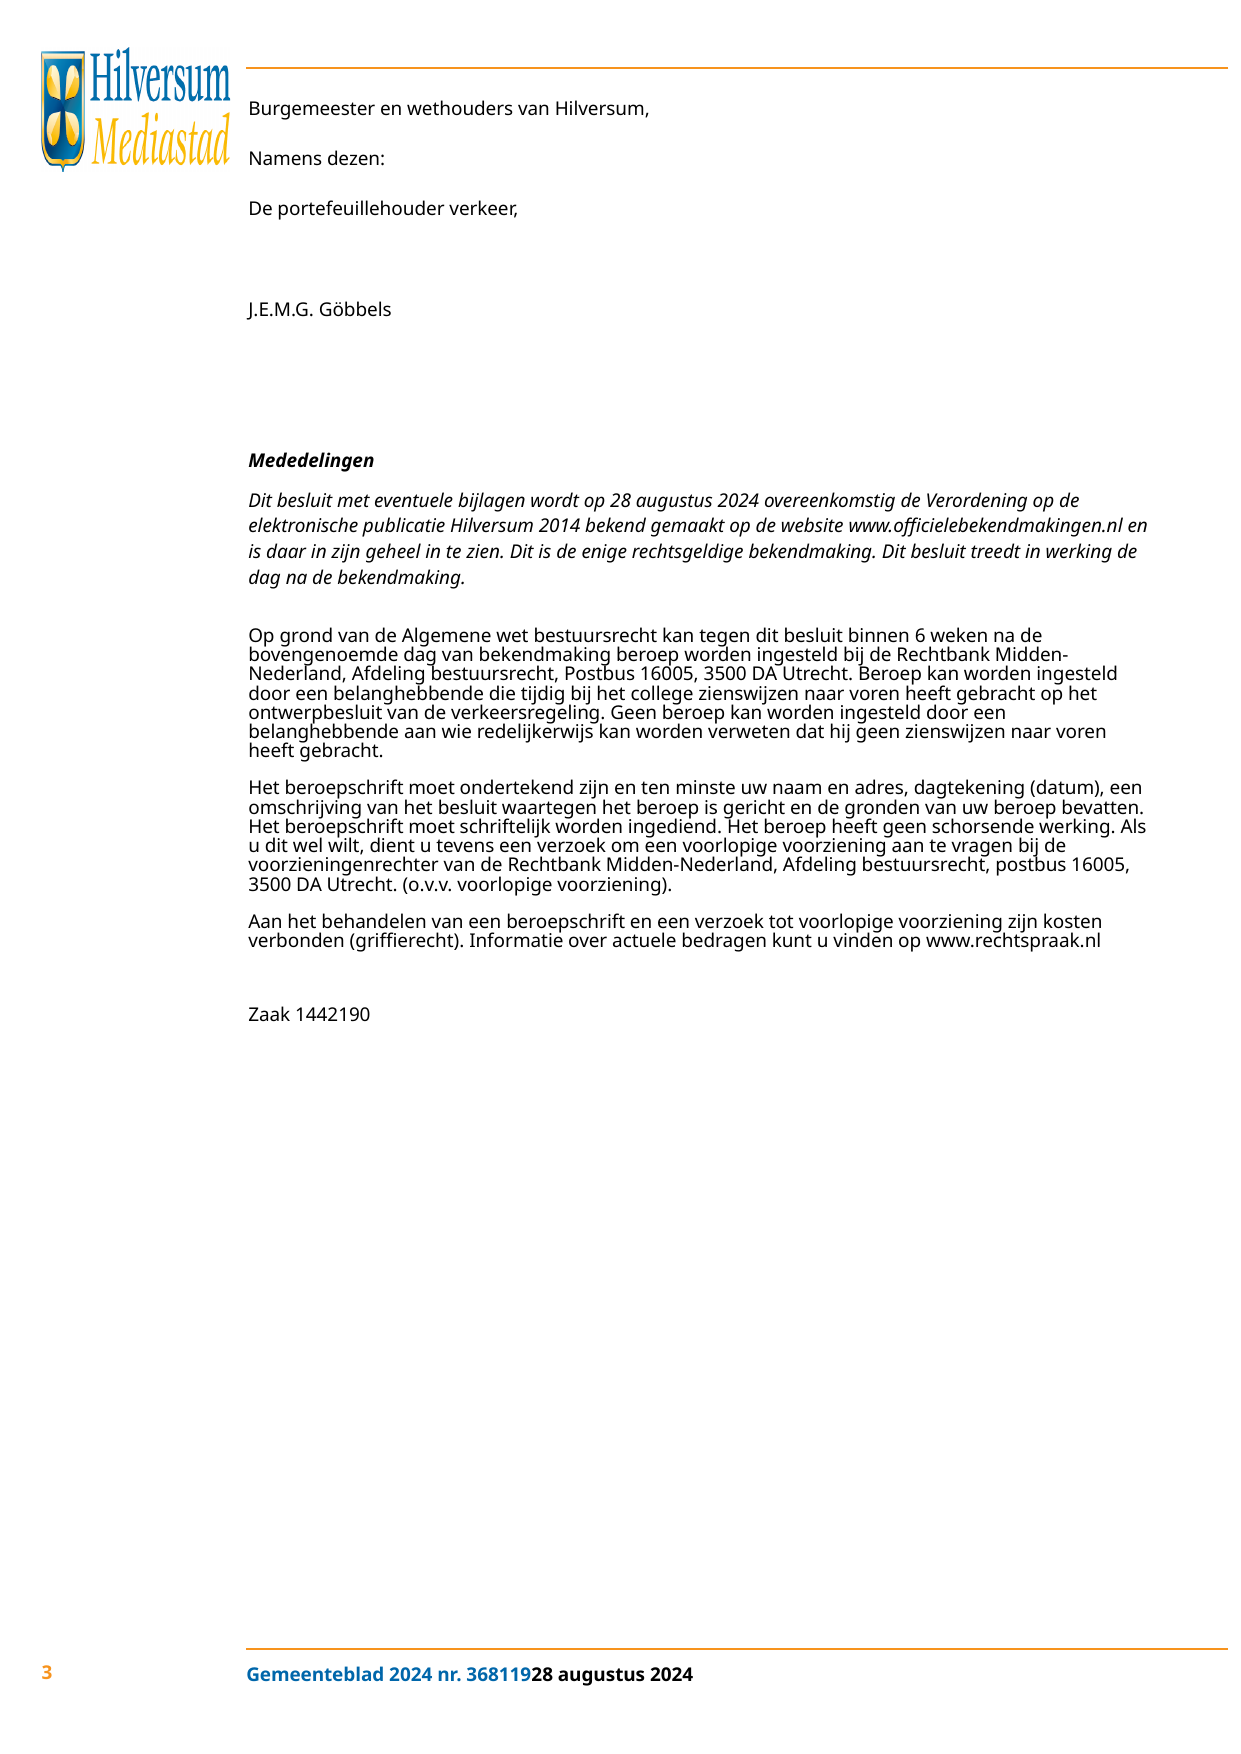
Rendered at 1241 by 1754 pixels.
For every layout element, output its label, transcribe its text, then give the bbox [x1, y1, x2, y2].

text Zaak 1442190 [248, 1006, 1152, 1025]
text Dit besluit met eventuele bijlagen wordt op 28 augustus 2024 overeenkomstig de Verordening op de elektronische publicatie Hilversum 2014 bekend gemaakt op de website www.officielebekendmakingen.nl en is daar in zijn geheel in te zien. Dit is de enige rechtsgeldige bekendmaking. Dit besluit treedt in werking de dag na de bekendmaking. [248, 487, 1152, 590]
text Mededelingen [248, 448, 1152, 473]
text De portefeuillehouder verkeer, [248, 196, 1152, 221]
text Burgemeester en wethouders van Hilversum, [248, 95, 1152, 121]
text Op grond van de Algemene wet bestuursrecht kan tegen dit besluit binnen 6 weken na de bovengenoemde dag van bekendmaking beroep worden ingesteld bij de Rechtbank Midden-Nederland, Afdeling bestuursrecht, Postbus 16005, 3500 DA Utrecht. Beroep kan worden ingesteld door een belanghebbende die tijdig bij het college zienswijzen naar voren heeft gebracht op het ontwerpbesluit van de verkeersregeling. Geen beroep kan worden ingesteld door een belanghebbende aan wie redelijkerwijs kan worden verweten dat hij geen zienswijzen naar voren heeft gebracht. [248, 627, 1152, 762]
text J.E.M.G. Göbbels [248, 296, 1152, 322]
text Namens dezen: [248, 145, 1152, 171]
text Aan het behandelen van een beroepschrift en een verzoek tot voorlopige voorziening zijn kosten verbonden (griffierecht). Informatie over actuele bedragen kunt u vinden op www.rechtspraak.nl [248, 913, 1152, 951]
text Het beroepschrift moet ondertekend zijn en ten minste uw naam en adres, dagtekening (datum), een omschrijving van het besluit waartegen het beroep is gericht en de gronden van uw beroep bevatten. Het beroepschrift moet schriftelijk worden ingediend. Het beroep heeft geen schorsende werking. Als u dit wel wilt, dient u tevens een verzoek om een voorlopige voorziening aan te vragen bij de voorzieningenrechter van de Rechtbank Midden-Nederland, Afdeling bestuursrecht, postbus 16005, 3500 DA Utrecht. (o.v.v. voorlopige voorziening). [248, 779, 1152, 895]
picture [41, 47, 231, 172]
